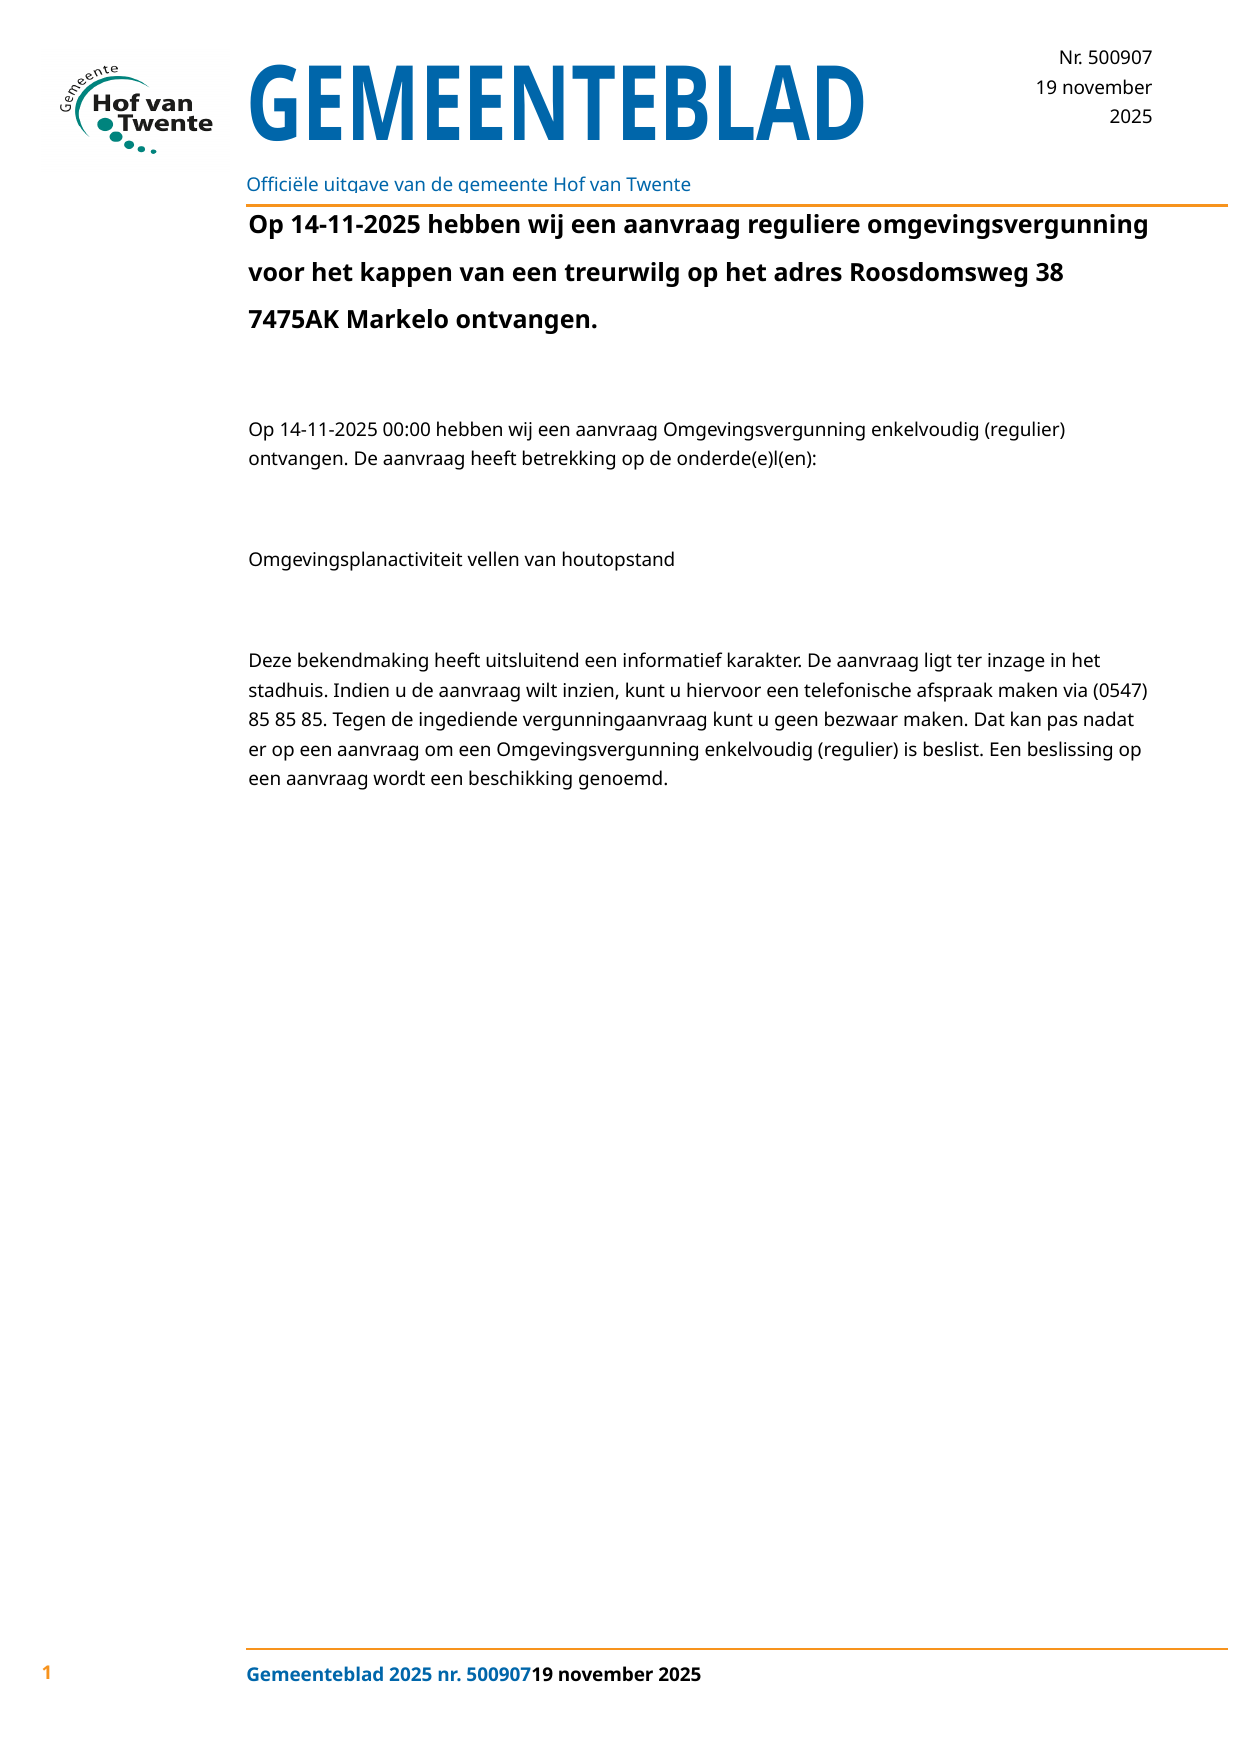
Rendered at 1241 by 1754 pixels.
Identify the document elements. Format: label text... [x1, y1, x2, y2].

text Op 14-11-2025 hebben wij een aanvraag reguliere omgevingsvergunning voor het kappen van een treurwilg op het adres Roosdomsweg 38 7475AK Markelo ontvangen. [248, 207, 1152, 336]
text Op 14-11-2025 00:00 hebben wij een aanvraag Omgevingsvergunning enkelvoudig (regulier) ontvangen. De aanvraag heeft betrekking op de onderde(e)l(en): [248, 416, 1152, 471]
text Deze bekendmaking heeft uitsluitend een informatief karakter. De aanvraag ligt ter inzage in het stadhuis. Indien u de aanvraag wilt inzien, kunt u hiervoor een telefonische afspraak maken via (0547) 85 85 85. Tegen de ingediende vergunningaanvraag kunt u geen bezwaar maken. Dat kan pas nadat er op een aanvraag om een Omgevingsvergunning enkelvoudig (regulier) is beslist. Een beslissing op een aanvraag wordt een beschikking genoemd. [248, 647, 1152, 791]
text Omgevingsplanactiviteit vellen van houtopstand [248, 546, 1152, 572]
picture [41, 47, 231, 172]
